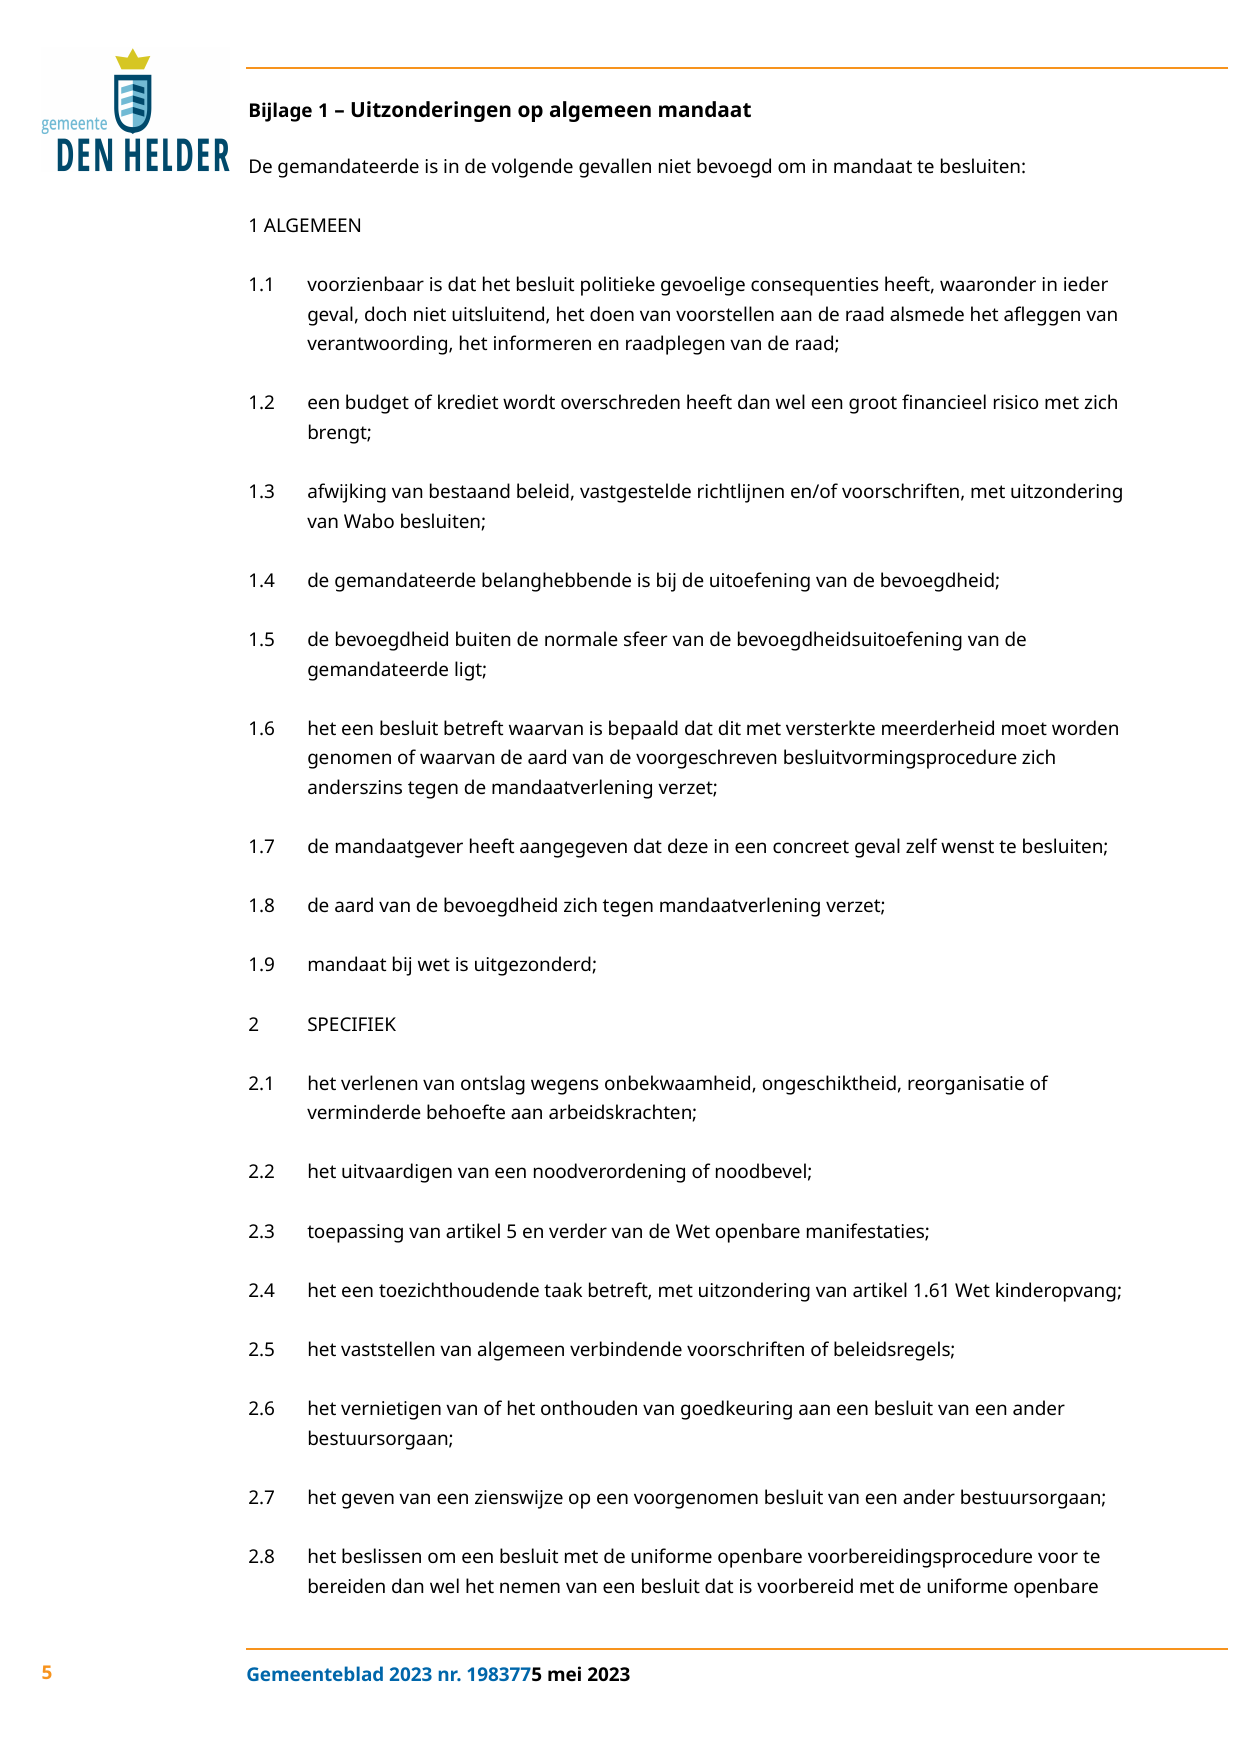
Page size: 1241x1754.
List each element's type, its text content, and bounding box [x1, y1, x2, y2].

list het uitvaardigen van een noodverordening of noodbevel; [248, 1159, 1152, 1184]
list voorzienbaar is dat het besluit politieke gevoelige consequenties heeft, waaronder in ieder geval, doch niet uitsluitend, het doen van voorstellen aan de raad alsmede het afleggen van verantwoording, het informeren en raadplegen van de raad; [248, 271, 1152, 356]
list het beslissen om een besluit met de uniforme openbare voorbereidingsprocedure voor te bereiden dan wel het nemen van een besluit dat is voorbereid met de uniforme openbare [248, 1543, 1152, 1599]
picture [63, 144, 68, 165]
list het een besluit betreft waarvan is bepaald dat dit met versterkte meerderheid moet worden genomen of waarvan de aard van de voorgeschreven besluitvormingsprocedure zich anderszins tegen de mandaatverlening verzet; [248, 715, 1152, 800]
list het verlenen van ontslag wegens onbekwaamheid, ongeschiktheid, reorganisatie of verminderde behoefte aan arbeidskrachten; [248, 1070, 1152, 1125]
list het geven van een zienswijze op een voorgenomen besluit van een ander bestuursorgaan; [248, 1484, 1152, 1510]
picture [100, 154, 106, 172]
picture [130, 157, 135, 172]
list het een toezichthoudende taak betreft, met uitzondering van artikel 1.61 Wet kinderopvang; [248, 1277, 1152, 1303]
list de gemandateerde belanghebbende is bij de uitoefening van de bevoegdheid; [248, 567, 1152, 593]
picture [41, 47, 231, 172]
text Bijlage 1 – Uitzonderingen op algemeen mandaat [248, 95, 1152, 123]
list het vaststellen van algemeen verbindende voorschriften of beleidsregels; [248, 1336, 1152, 1362]
picture [220, 160, 224, 172]
list mandaat bij wet is uitgezonderd; [248, 952, 1152, 977]
list toepassing van artikel 5 en verder van de Wet openbare manifestaties; [248, 1218, 1152, 1244]
picture [182, 144, 187, 165]
list de aard van de bevoegdheid zich tegen mandaatverlening verzet; [248, 892, 1152, 918]
list afwijking van bestaand beleid, vastgestelde richtlijnen en/of voorschriften, met uitzondering van Wabo besluiten; [248, 478, 1152, 534]
list de bevoegdheid buiten de normale sfeer van de bevoegdheidsuitoefening van de gemandateerde ligt; [248, 626, 1152, 682]
list de mandaatgever heeft aangegeven dat deze in een concreet geval zelf wenst te besluiten; [248, 833, 1152, 859]
list een budget of krediet wordt overschreden heeft dan wel een groot financieel risico met zich brengt; [248, 389, 1152, 445]
text De gemandateerde is in de volgende gevallen niet bevoegd om in mandaat te besluiten: [248, 153, 1152, 179]
list SPECIFIEK [248, 1011, 1152, 1037]
list het vernietigen van of het onthouden van goedkeuring aan een besluit van een ander bestuursorgaan; [248, 1395, 1152, 1451]
text 1 ALGEMEEN [248, 212, 1152, 238]
